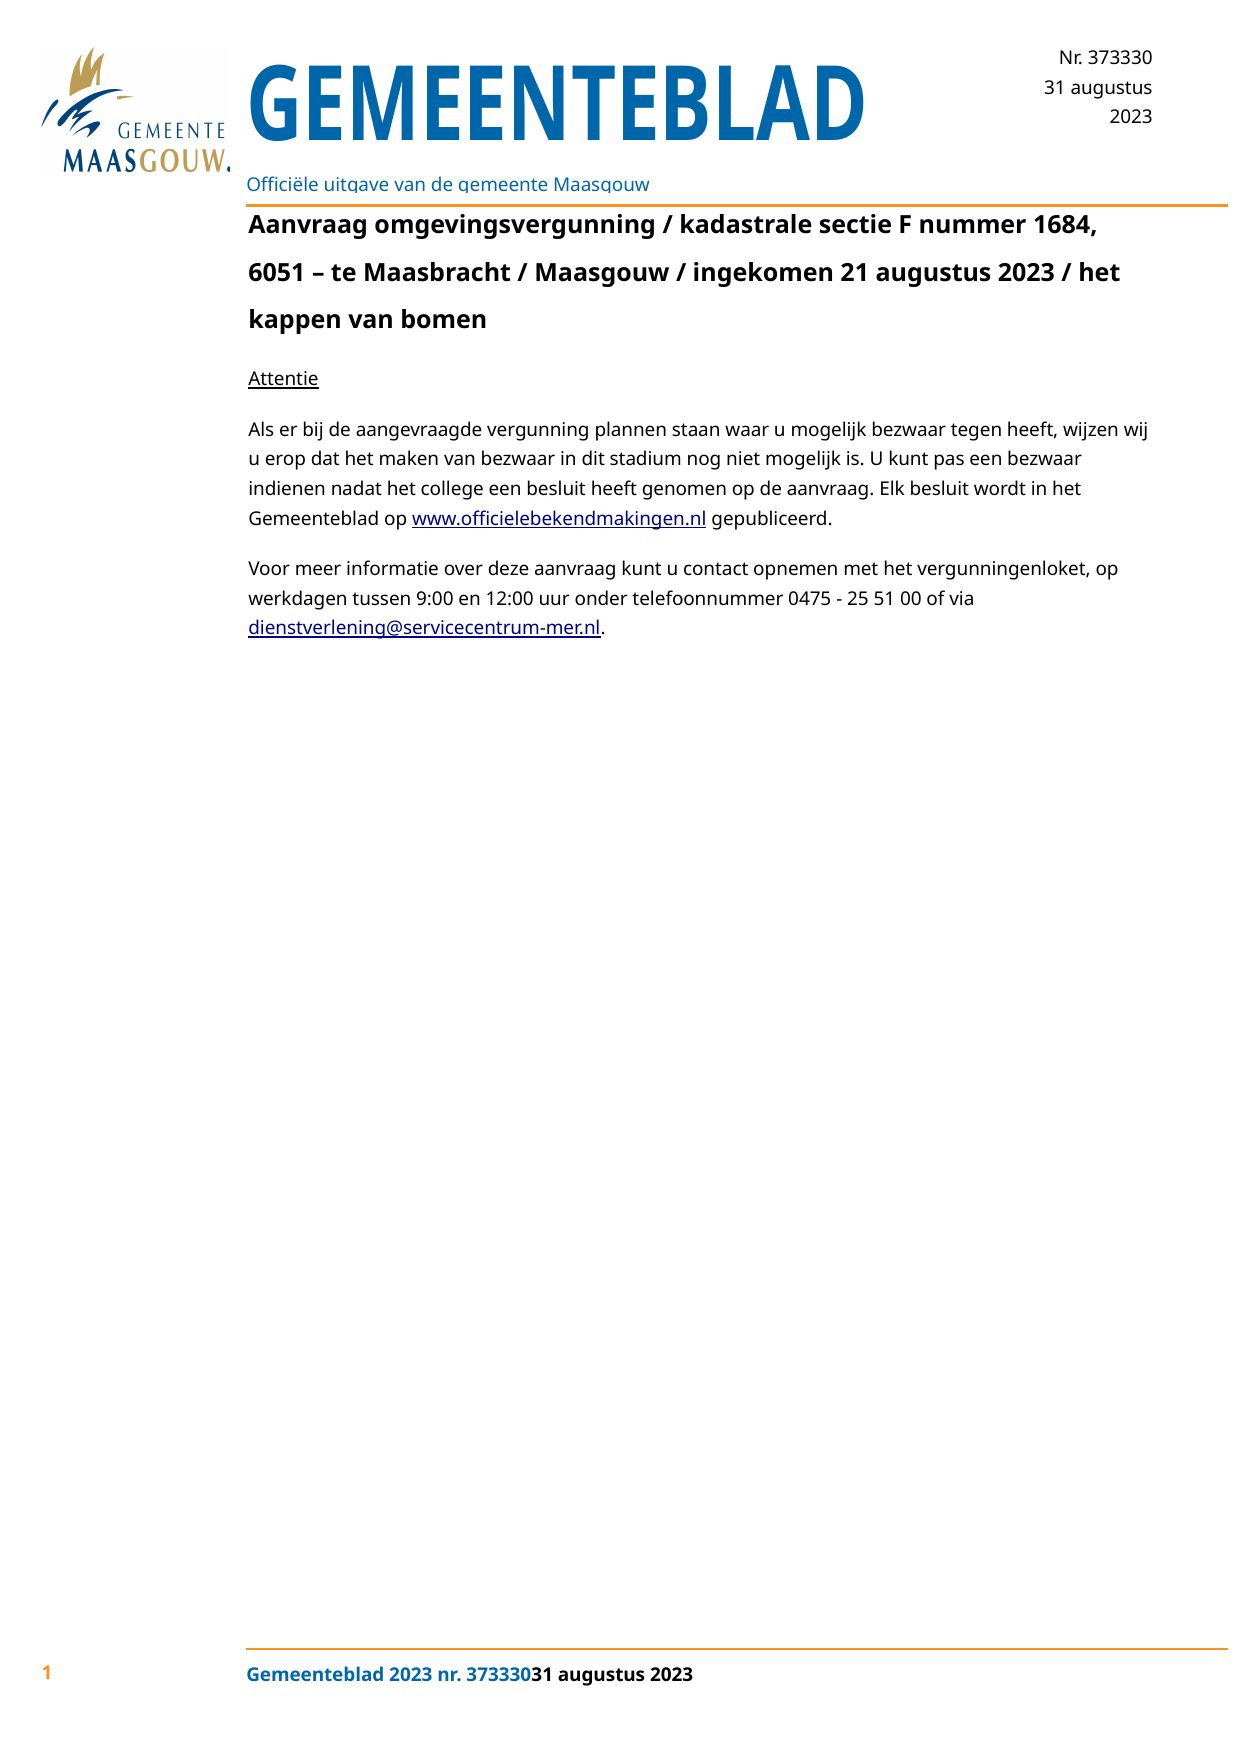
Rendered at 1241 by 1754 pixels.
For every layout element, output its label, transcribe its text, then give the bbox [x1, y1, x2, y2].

text Aanvraag omgevingsvergunning / kadastrale sectie F nummer 1684, 6051 – te Maasbracht / Maasgouw / ingekomen 21 augustus 2023 / het kappen van bomen [248, 207, 1152, 336]
text Als er bij de aangevraagde vergunning plannen staan waar u mogelijk bezwaar tegen heeft, wijzen wij u erop dat het maken van bezwaar in dit stadium nog niet mogelijk is. U kunt pas een bezwaar indienen nadat het college een besluit heeft genomen op de aanvraag. Elk besluit wordt in het Gemeenteblad op www.officielebekendmakingen.nl gepubliceerd. [248, 416, 1152, 530]
picture [41, 47, 231, 172]
text Voor meer informatie over deze aanvraag kunt u contact opnemen met het vergunningenloket, op werkdagen tussen 9:00 en 12:00 uur onder telefoonnummer 0475 - 25 51 00 of via dienstverlening@servicecentrum-mer.nl. [248, 555, 1152, 640]
text Attentie [248, 366, 1152, 391]
